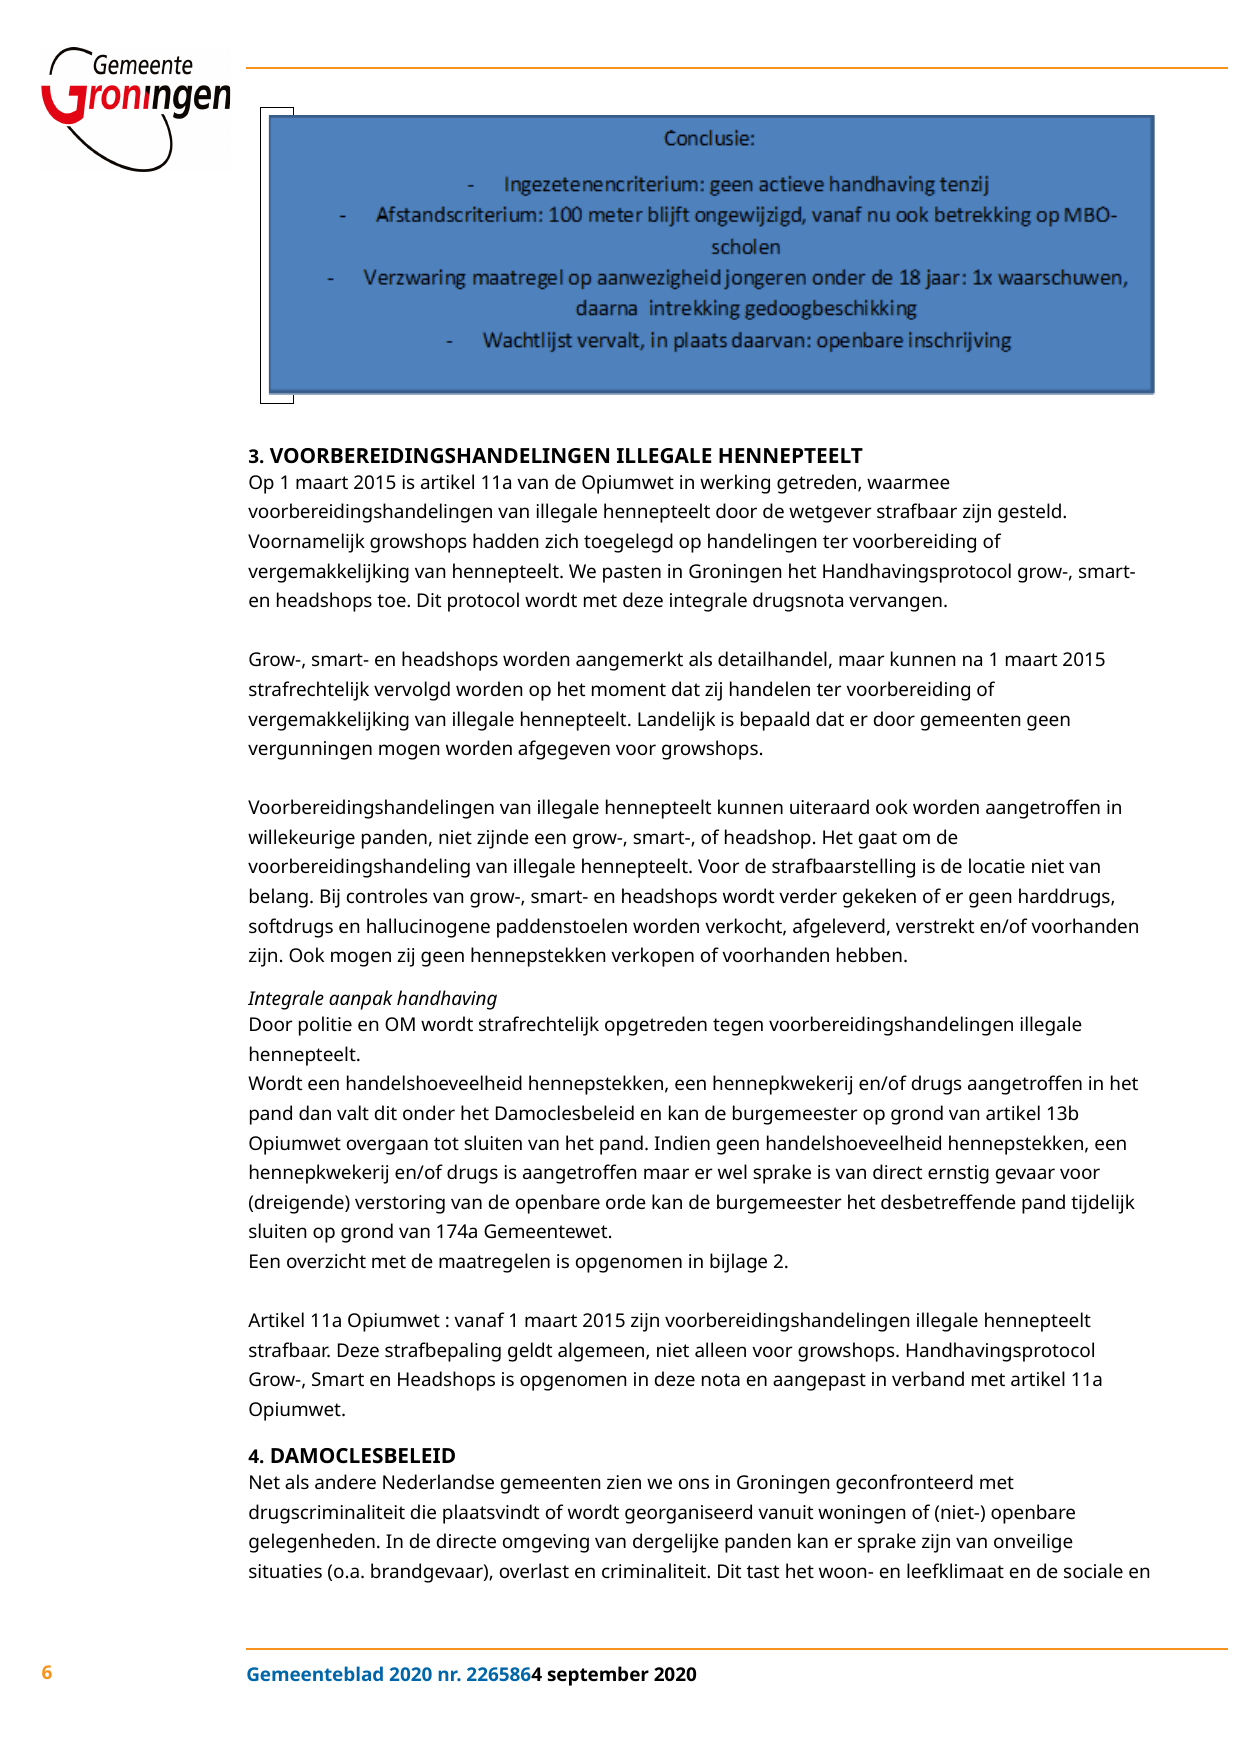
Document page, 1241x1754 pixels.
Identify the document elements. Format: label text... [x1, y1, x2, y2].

text Integrale aanpak handhaving [248, 986, 1152, 1011]
text Grow-, smart- en headshops worden aangemerkt als detailhandel, maar kunnen na 1 maart 2015 strafrechtelijk vervolgd worden op het moment dat zij handelen ter voorbereiding of vergemakkelijking van illegale hennepteelt. Landelijk is bepaald dat er door gemeenten geen vergunningen mogen worden afgegeven voor growshops. [248, 647, 1152, 761]
table_header Artikel 11a Opiumwet : vanaf 1 maart 2015 zijn voorbereidingshandelingen illegale hennepteelt strafbaar. Deze strafbepaling geldt algemeen, niet alleen voor growshops. Handhavingsprotocol Grow-, Smart en Headshops is opgenomen in deze nota en aangepast in verband met artikel 11a Opiumwet. [248, 1307, 1152, 1422]
text 4. DAMOCLESBELEID [248, 1441, 1152, 1469]
text Op 1 maart 2015 is artikel 11a van de Opiumwet in werking getreden, waarmee voorbereidingshandelingen van illegale hennepteelt door de wetgever strafbaar zijn gesteld. Voornamelijk growshops hadden zich toegelegd op handelingen ter voorbereiding of vergemakkelijking van hennepteelt. We pasten in Groningen het Handhavingsprotocol grow-, smart- en headshops toe. Dit protocol wordt met deze integrale drugsnota vervangen. [248, 469, 1152, 613]
text 3. VOORBEREIDINGSHANDELINGEN ILLEGALE HENNEPTEELT [248, 441, 1152, 469]
picture [268, 115, 1155, 395]
text Voorbereidingshandelingen van illegale hennepteelt kunnen uiteraard ook worden aangetroffen in willekeurige panden, niet zijnde een grow-, smart-, of headshop. Het gaat om de voorbereidingshandeling van illegale hennepteelt. Voor de strafbaarstelling is de locatie niet van belang. Bij controles van grow-, smart- en headshops wordt verder gekeken of er geen harddrugs, softdrugs en hallucinogene paddenstoelen worden verkocht, afgeleverd, verstrekt en/of voorhanden zijn. Ook mogen zij geen hennepstekken verkopen of voorhanden hebben. [248, 794, 1152, 968]
text Door politie en OM wordt strafrechtelijk opgetreden tegen voorbereidingshandelingen illegale hennepteelt. [248, 1011, 1152, 1067]
text Een overzicht met de maatregelen is opgenomen in bijlage 2. [248, 1248, 1152, 1274]
picture [41, 47, 231, 172]
text Net als andere Nederlandse gemeenten zien we ons in Groningen geconfronteerd met drugscriminaliteit die plaatsvindt of wordt georganiseerd vanuit woningen of (niet-) openbare gelegenheden. In de directe omgeving van dergelijke panden kan er sprake zijn van onveilige situaties (o.a. brandgevaar), overlast en criminaliteit. Dit tast het woon- en leefklimaat en de sociale en [248, 1469, 1152, 1584]
text Wordt een handelshoeveelheid hennepstekken, een hennepkwekerij en/of drugs aangetroffen in het pand dan valt dit onder het Damoclesbeleid en kan de burgemeester op grond van artikel 13b Opiumwet overgaan tot sluiten van het pand. Indien geen handelshoeveelheid hennepstekken, een hennepkwekerij en/of drugs is aangetroffen maar er wel sprake is van direct ernstig gevaar voor (dreigende) verstoring van de openbare orde kan de burgemeester het desbetreffende pand tijdelijk sluiten op grond van 174a Gemeentewet. [248, 1071, 1152, 1244]
